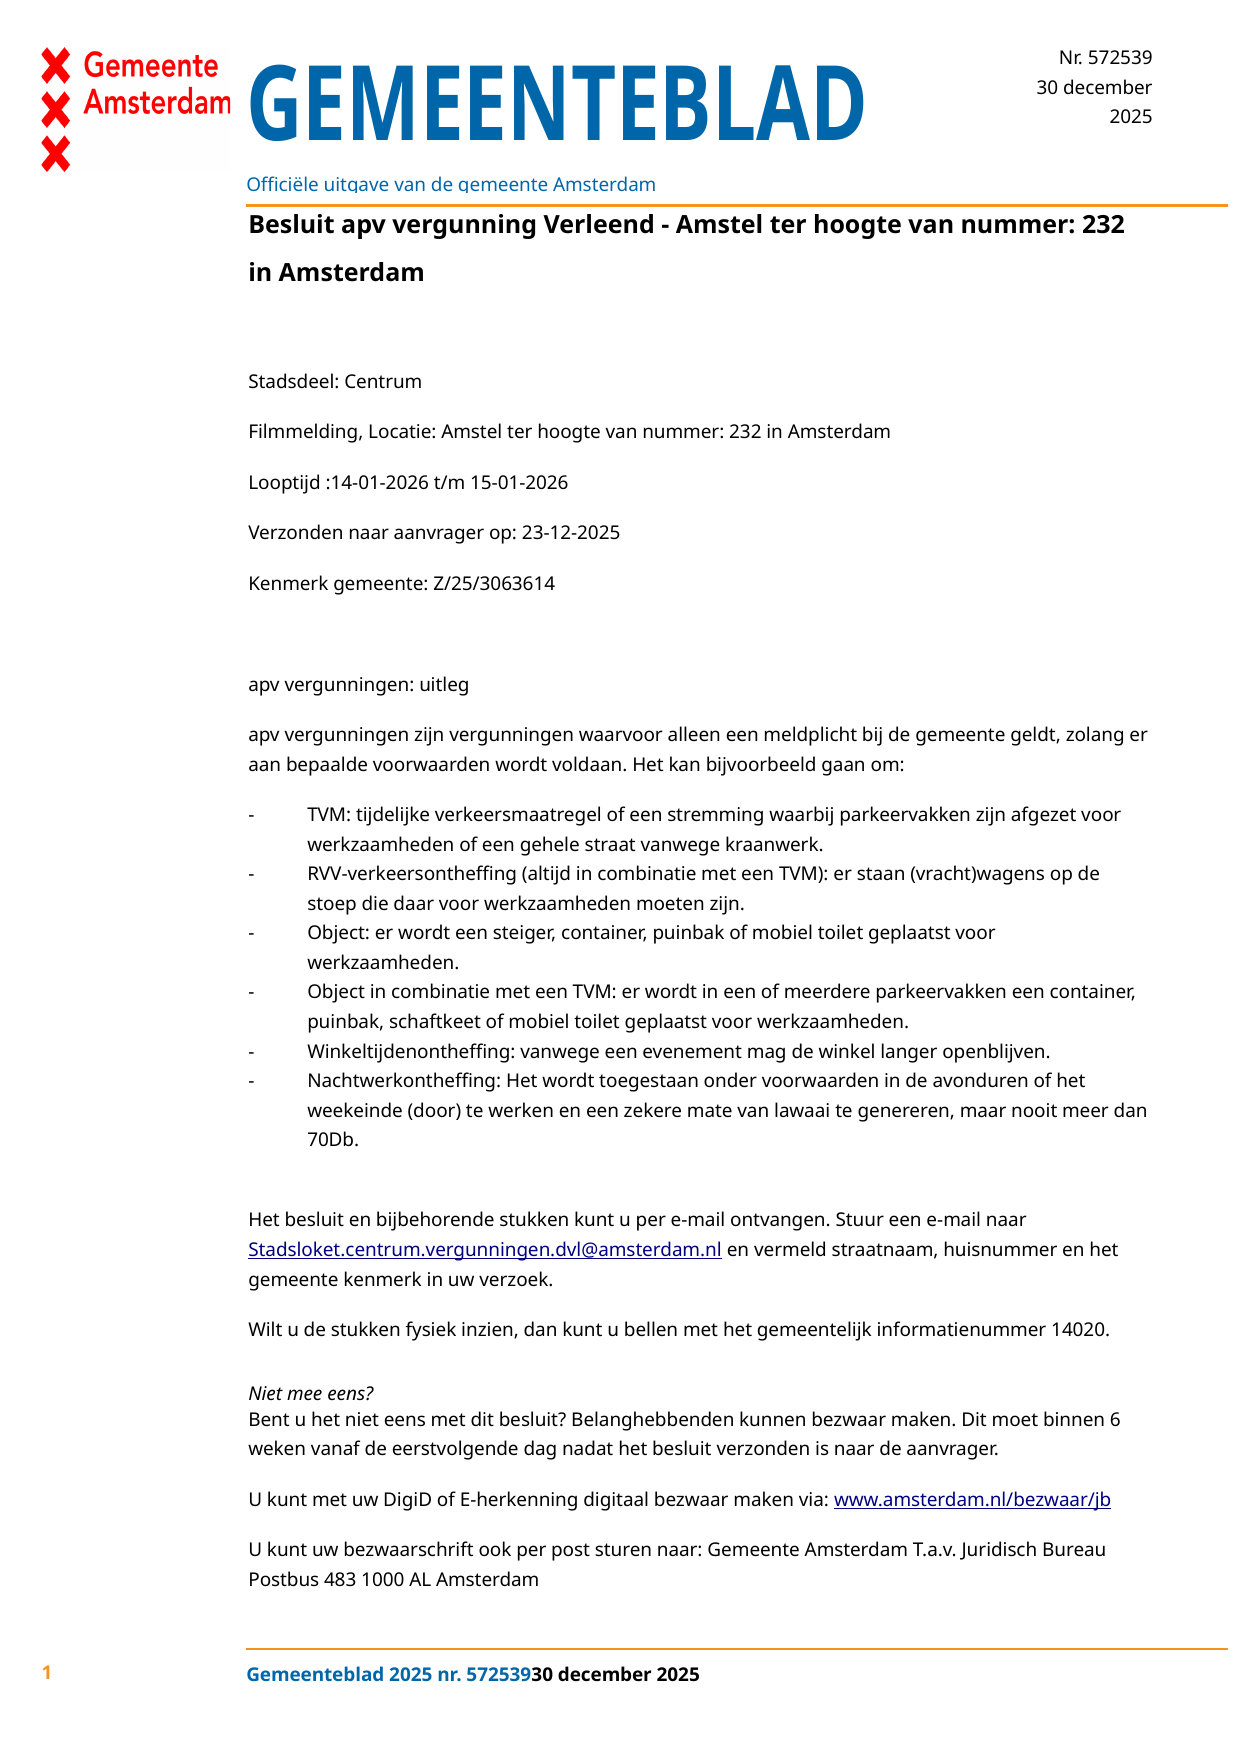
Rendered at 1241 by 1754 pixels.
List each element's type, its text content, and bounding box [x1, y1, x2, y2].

list RVV-verkeersontheffing (altijd in combinatie met een TVM): er staan (vracht)wagens op de stoep die daar voor werkzaamheden moeten zijn. [248, 860, 1152, 916]
text Wilt u de stukken fysiek inzien, dan kunt u bellen met het gemeentelijk informatienummer 14020. [248, 1316, 1152, 1342]
text Filmmelding, Locatie: Amstel ter hoogte van nummer: 232 in Amsterdam [248, 419, 1152, 444]
text Verzonden naar aanvrager op: 23-12-2025 [248, 519, 1152, 545]
text Looptijd :14-01-2026 t/m 15-01-2026 [248, 469, 1152, 495]
text Bent u het niet eens met dit besluit? Belanghebbenden kunnen bezwaar maken. Dit moet binnen 6 weken vanaf de eerstvolgende dag nadat het besluit verzonden is naar de aanvrager. [248, 1406, 1152, 1461]
text apv vergunningen: uitleg [248, 671, 1152, 697]
text Besluit apv vergunning Verleend - Amstel ter hoogte van nummer: 232 in Amsterdam [248, 207, 1152, 288]
text Kenmerk gemeente: Z/25/3063614 [248, 570, 1152, 596]
text Het besluit en bijbehorende stukken kunt u per e-mail ontvangen. Stuur een e-mail naar Stadsloket.centrum.vergunningen.dvl@amsterdam.nl en vermeld straatnaam, huisnummer en het gemeente kenmerk in uw verzoek. [248, 1207, 1152, 1292]
picture [41, 47, 231, 172]
list Object: er wordt een steiger, container, puinbak of mobiel toilet geplaatst voor werkzaamheden. [248, 919, 1152, 975]
list Object in combinatie met een TVM: er wordt in een of meerdere parkeervakken een container, puinbak, schaftkeet of mobiel toilet geplaatst voor werkzaamheden. [248, 979, 1152, 1034]
list Winkeltijdenontheffing: vanwege een evenement mag de winkel langer openblijven. [248, 1038, 1152, 1064]
text Stadsdeel: Centrum [248, 368, 1152, 394]
text Niet mee eens? [248, 1380, 1152, 1406]
text apv vergunningen zijn vergunningen waarvoor alleen een meldplicht bij de gemeente geldt, zolang er aan bepaalde voorwaarden wordt voldaan. Het kan bijvoorbeeld gaan om: [248, 721, 1152, 777]
text U kunt met uw DigiD of E-herkenning digitaal bezwaar maken via: www.amsterdam.nl/bezwaar/jb [248, 1486, 1152, 1512]
list Nachtwerkontheffing: Het wordt toegestaan onder voorwaarden in de avonduren of het weekeinde (door) te werken en een zekere mate van lawaai te genereren, maar nooit meer dan 70Db. [248, 1067, 1152, 1152]
text U kunt uw bezwaarschrift ook per post sturen naar: Gemeente Amsterdam T.a.v. Juridisch Bureau Postbus 483 1000 AL Amsterdam [248, 1536, 1152, 1592]
list TVM: tijdelijke verkeersmaatregel of een stremming waarbij parkeervakken zijn afgezet voor werkzaamheden of een gehele straat vanwege kraanwerk. [248, 801, 1152, 857]
